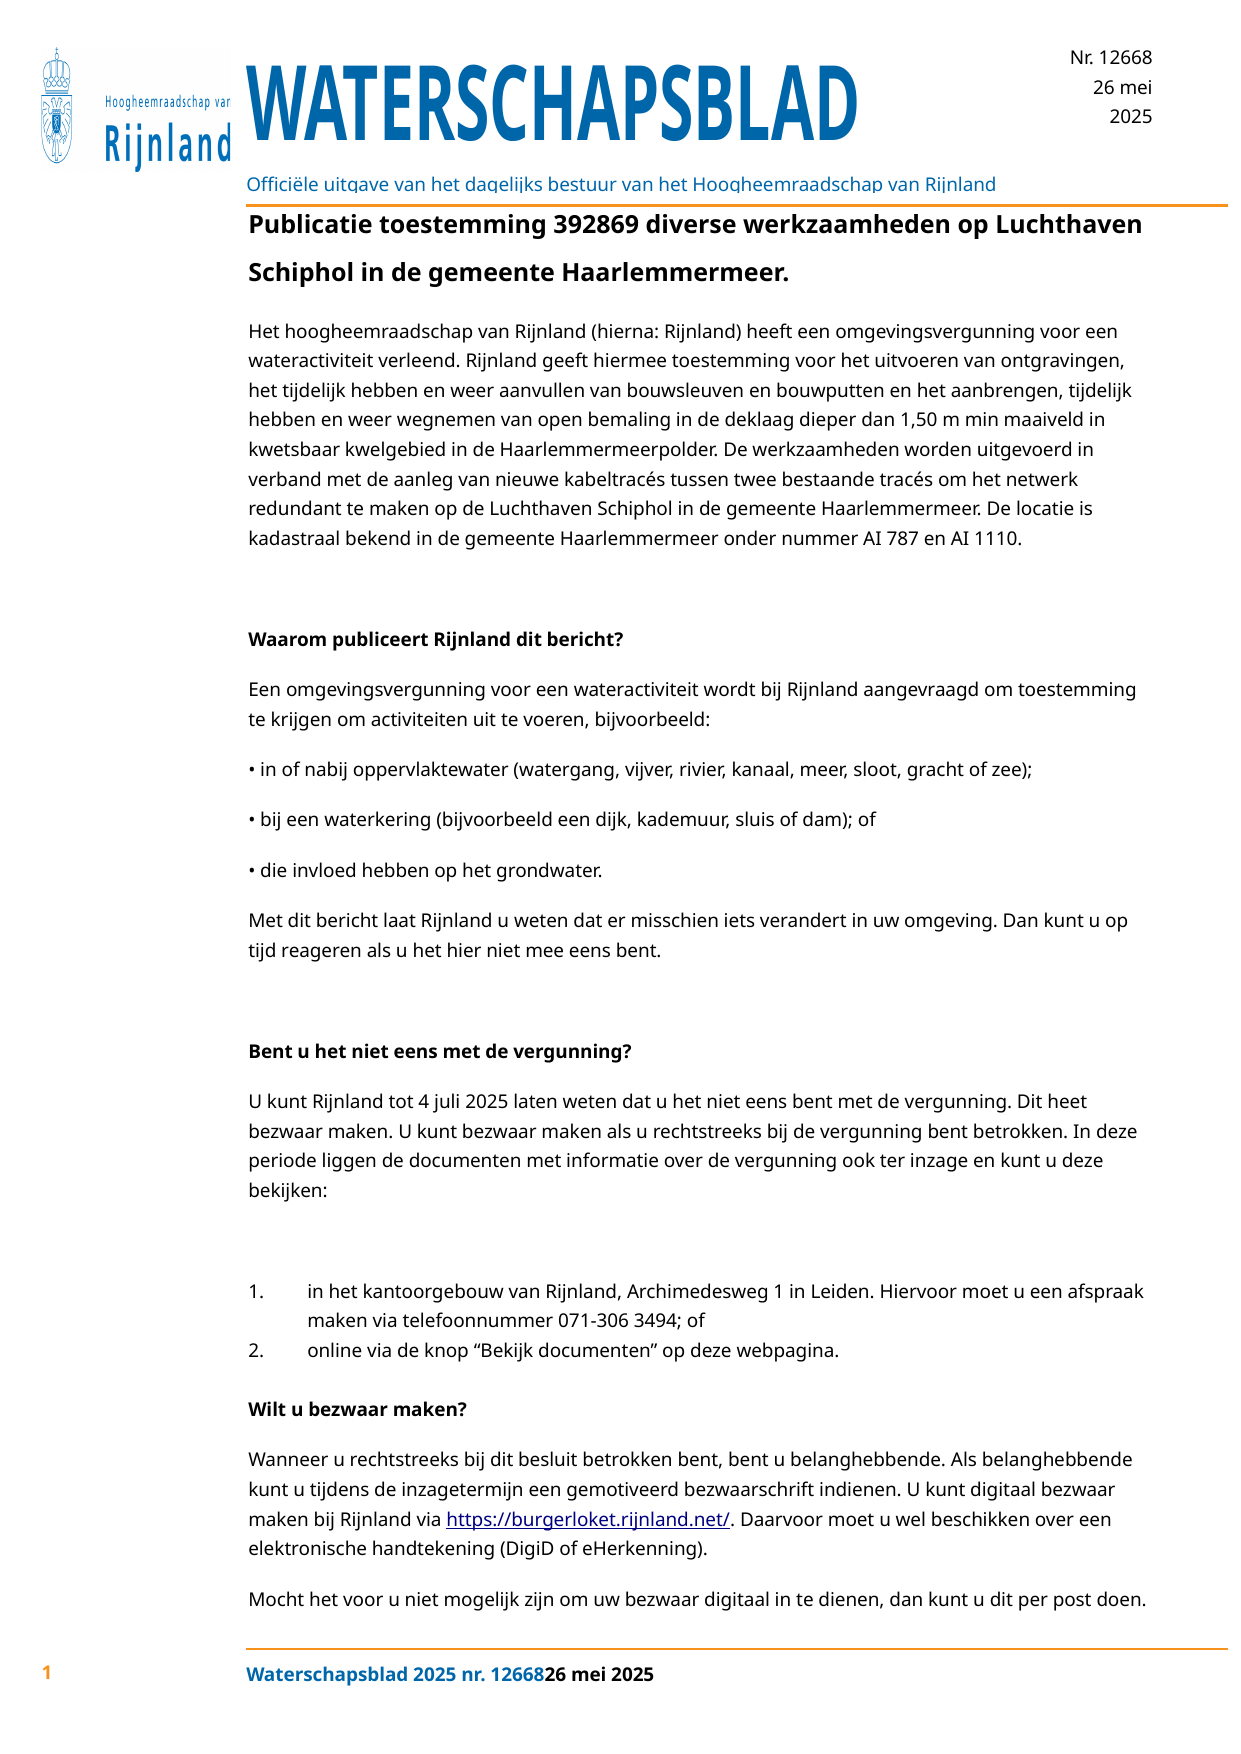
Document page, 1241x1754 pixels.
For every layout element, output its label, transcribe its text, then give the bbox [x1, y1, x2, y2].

text Een omgevingsvergunning voor een wateractiviteit wordt bij Rijnland aangevraagd om toestemming te krijgen om activiteiten uit te voeren, bijvoorbeeld: [248, 676, 1152, 732]
text Mocht het voor u niet mogelijk zijn om uw bezwaar digitaal in te dienen, dan kunt u dit per post doen. [248, 1586, 1152, 1612]
text U kunt Rijnland tot 4 juli 2025 laten weten dat u het niet eens bent met de vergunning. Dit heet bezwaar maken. U kunt bezwaar maken als u rechtstreeks bij de vergunning bent betrokken. In deze periode liggen de documenten met informatie over de vergunning ook ter inzage en kunt u deze bekijken: [248, 1088, 1152, 1203]
text Het hoogheemraadschap van Rijnland (hierna: Rijnland) heeft een omgevingsvergunning voor een wateractiviteit verleend. Rijnland geeft hiermee toestemming voor het uitvoeren van ontgravingen, het tijdelijk hebben en weer aanvullen van bouwsleuven en bouwputten en het aanbrengen, tijdelijk hebben en weer wegnemen van open bemaling in de deklaag dieper dan 1,50 m min maaiveld in kwetsbaar kwelgebied in de Haarlemmermeerpolder. De werkzaamheden worden uitgevoerd in verband met de aanleg van nieuwe kabeltracés tussen twee bestaande tracés om het netwerk redundant te maken op de Luchthaven Schiphol in de gemeente Haarlemmermeer. De locatie is kadastraal bekend in de gemeente Haarlemmermeer onder nummer AI 787 en AI 1110. [248, 318, 1152, 551]
text Met dit bericht laat Rijnland u weten dat er misschien iets verandert in uw omgeving. Dan kunt u op tijd reageren als u het hier niet mee eens bent. [248, 907, 1152, 963]
text • bij een waterkering (bijvoorbeeld een dijk, kademuur, sluis of dam); of [248, 807, 1152, 832]
text Wanneer u rechtstreeks bij dit besluit betrokken bent, bent u belanghebbende. Als belanghebbende kunt u tijdens de inzagetermijn een gemotiveerd bezwaarschrift indienen. U kunt digitaal bezwaar maken bij Rijnland via https://burgerloket.rijnland.net/. Daarvoor moet u wel beschikken over een elektronische handtekening (DigiD of eHerkenning). [248, 1447, 1152, 1561]
text Wilt u bezwaar maken? [248, 1396, 1152, 1422]
text Bent u het niet eens met de vergunning? [248, 1038, 1152, 1064]
picture [41, 47, 231, 172]
list in het kantoorgebouw van Rijnland, Archimedesweg 1 in Leiden. Hiervoor moet u een afspraak maken via telefoonnummer 071-306 3494; of [248, 1278, 1152, 1333]
text • die invloed hebben op het grondwater. [248, 857, 1152, 883]
text • in of nabij oppervlaktewater (watergang, vijver, rivier, kanaal, meer, sloot, gracht of zee); [248, 756, 1152, 782]
text Waarom publiceert Rijnland dit bericht? [248, 626, 1152, 652]
text Publicatie toestemming 392869 diverse werkzaamheden op Luchthaven Schiphol in de gemeente Haarlemmermeer. [248, 207, 1152, 288]
list online via de knop “Bekijk documenten” op deze webpagina. [248, 1337, 1152, 1363]
